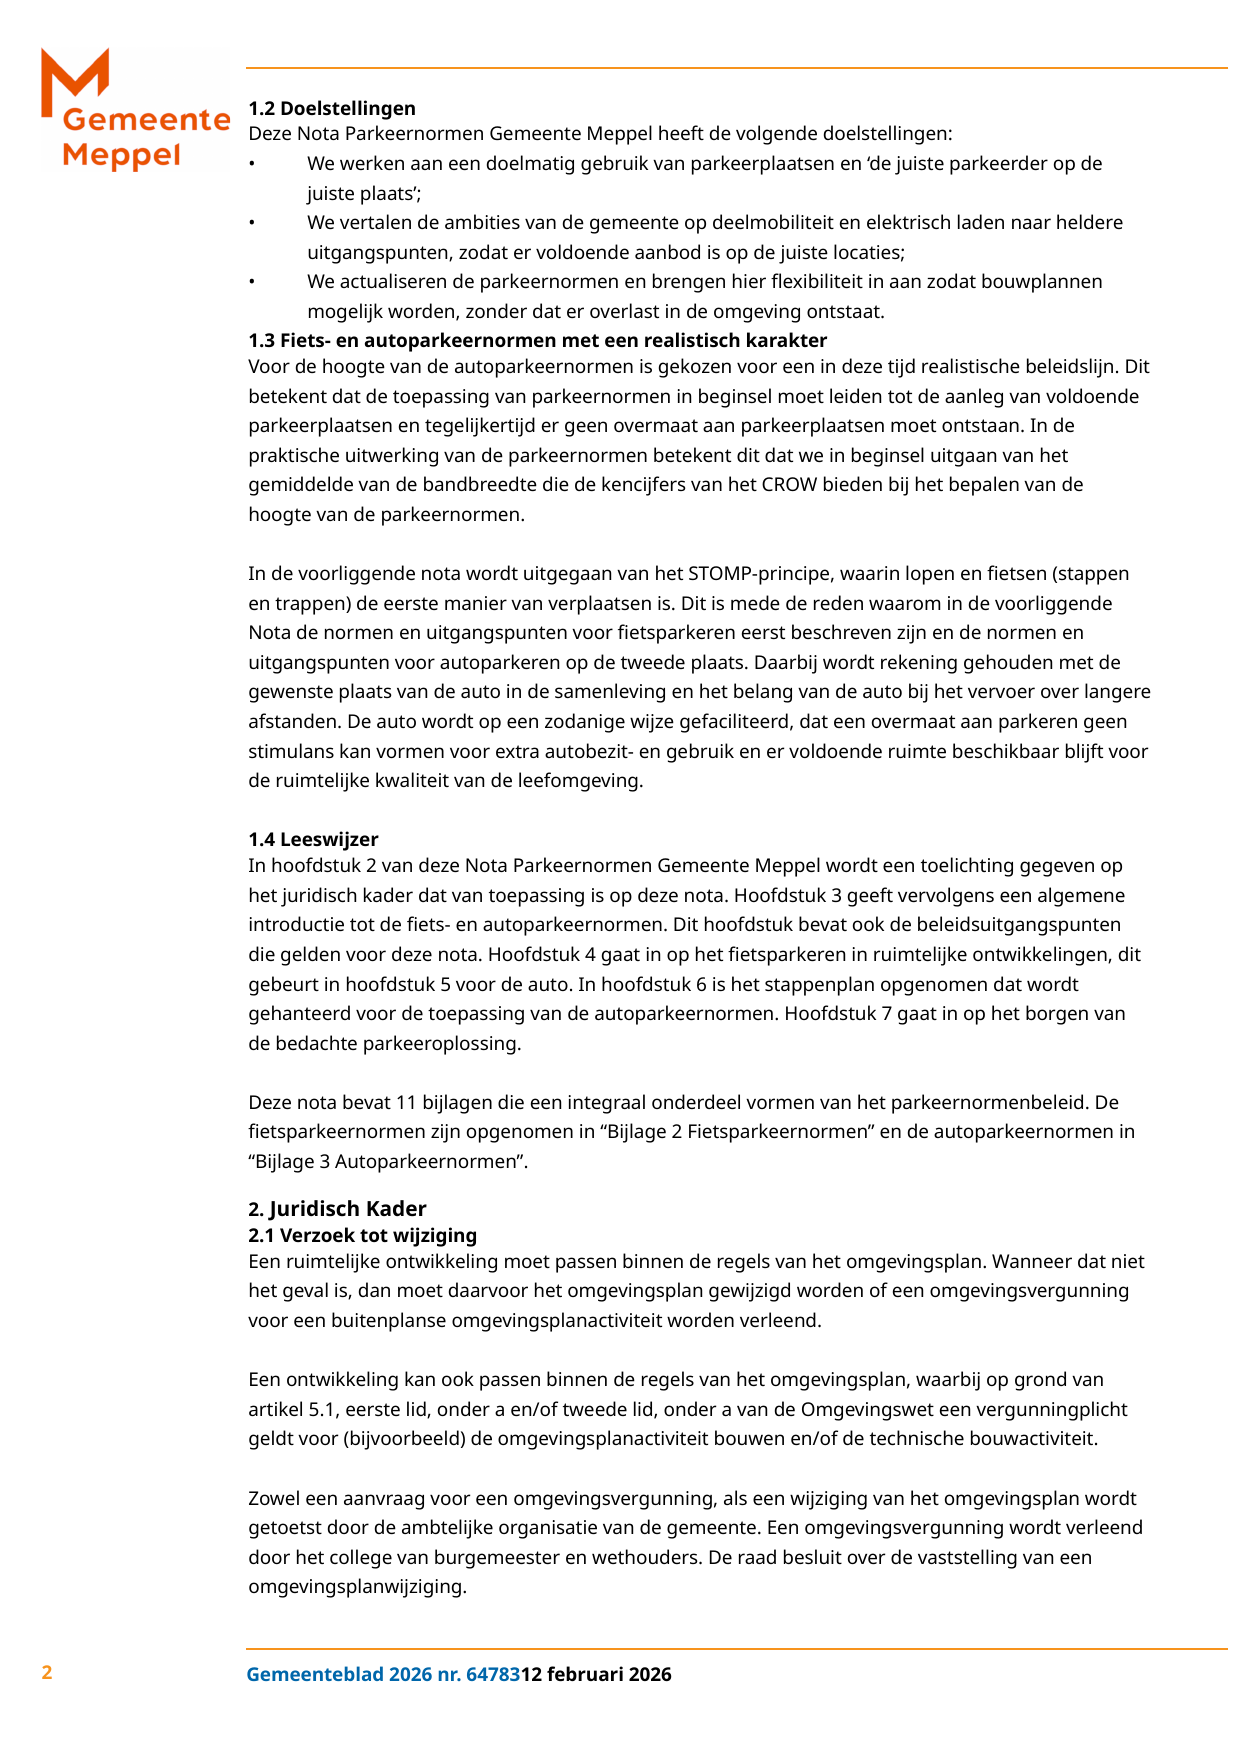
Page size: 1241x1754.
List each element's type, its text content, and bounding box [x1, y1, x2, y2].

text Zowel een aanvraag voor een omgevingsvergunning, als een wijziging van het omgevingsplan wordt getoetst door de ambtelijke organisatie van de gemeente. Een omgevingsvergunning wordt verleend door het college van burgemeester en wethouders. De raad besluit over de vaststelling van een omgevingsplanwijziging. [248, 1485, 1152, 1599]
text Een ruimtelijke ontwikkeling moet passen binnen de regels van het omgevingsplan. Wanneer dat niet het geval is, dan moet daarvoor het omgevingsplan gewijzigd worden of een omgevingsvergunning voor een buitenplanse omgevingsplanactiviteit worden verleend. [248, 1248, 1152, 1333]
list We vertalen de ambities van de gemeente op deelmobiliteit en elektrisch laden naar heldere uitgangspunten, zodat er voldoende aanbod is op de juiste locaties; [248, 209, 1152, 264]
text In hoofdstuk 2 van deze Nota Parkeernormen Gemeente Meppel wordt een toelichting gegeven op het juridisch kader dat van toepassing is op deze nota. Hoofdstuk 3 geeft vervolgens een algemene introductie tot de fiets- en autoparkeernormen. Dit hoofdstuk bevat ook de beleidsuitgangspunten die gelden voor deze nota. Hoofdstuk 4 gaat in op het fietsparkeren in ruimtelijke ontwikkelingen, dit gebeurt in hoofdstuk 5 voor de auto. In hoofdstuk 6 is het stappenplan opgenomen dat wordt gehanteerd voor de toepassing van de autoparkeernormen. Hoofdstuk 7 gaat in op het borgen van de bedachte parkeeroplossing. [248, 852, 1152, 1056]
text 2.1 Verzoek tot wijziging [248, 1222, 1152, 1248]
text Een ontwikkeling kan ook passen binnen de regels van het omgevingsplan, waarbij op grond van artikel 5.1, eerste lid, onder a en/of tweede lid, onder a van de Omgevingswet een vergunningplicht geldt voor (bijvoorbeeld) de omgevingsplanactiviteit bouwen en/of de technische bouwactiviteit. [248, 1366, 1152, 1451]
text In de voorliggende nota wordt uitgegaan van het STOMP-principe, waarin lopen en fietsen (stappen en trappen) de eerste manier van verplaatsen is. Dit is mede de reden waarom in de voorliggende Nota de normen en uitgangspunten voor fietsparkeren eerst beschreven zijn en de normen en uitgangspunten voor autoparkeren op de tweede plaats. Daarbij wordt rekening gehouden met de gewenste plaats van de auto in de samenleving en het belang van de auto bij het vervoer over langere afstanden. De auto wordt op een zodanige wijze gefaciliteerd, dat een overmaat aan parkeren geen stimulans kan vormen voor extra autobezit- en gebruik en er voldoende ruimte beschikbaar blijft voor de ruimtelijke kwaliteit van de leefomgeving. [248, 560, 1152, 793]
list We actualiseren de parkeernormen en brengen hier flexibiliteit in aan zodat bouwplannen mogelijk worden, zonder dat er overlast in de omgeving ontstaat. [248, 268, 1152, 324]
text 1.4 Leeswijzer [248, 827, 1152, 852]
text 1.2 Doelstellingen [248, 95, 1152, 121]
text 2. Juridisch Kader [248, 1194, 1152, 1222]
list We werken aan een doelmatig gebruik van parkeerplaatsen en ‘de juiste parkeerder op de juiste plaats’; [248, 150, 1152, 205]
text 1.3 Fiets- en autoparkeernormen met een realistisch karakter [248, 328, 1152, 353]
text Deze Nota Parkeernormen Gemeente Meppel heeft de volgende doelstellingen: [248, 121, 1152, 146]
text Voor de hoogte van de autoparkeernormen is gekozen voor een in deze tijd realistische beleidslijn. Dit betekent dat de toepassing van parkeernormen in beginsel moet leiden tot de aanleg van voldoende parkeerplaatsen en tegelijkertijd er geen overmaat aan parkeerplaatsen moet ontstaan. In de praktische uitwerking van de parkeernormen betekent dit dat we in beginsel uitgaan van het gemiddelde van de bandbreedte die de kencijfers van het CROW bieden bij het bepalen van de hoogte van de parkeernormen. [248, 353, 1152, 527]
text Deze nota bevat 11 bijlagen die een integraal onderdeel vormen van het parkeernormenbeleid. De fietsparkeernormen zijn opgenomen in “Bijlage 2 Fietsparkeernormen” en de autoparkeernormen in “Bijlage 3 Autoparkeernormen”. [248, 1089, 1152, 1174]
picture [41, 47, 231, 172]
